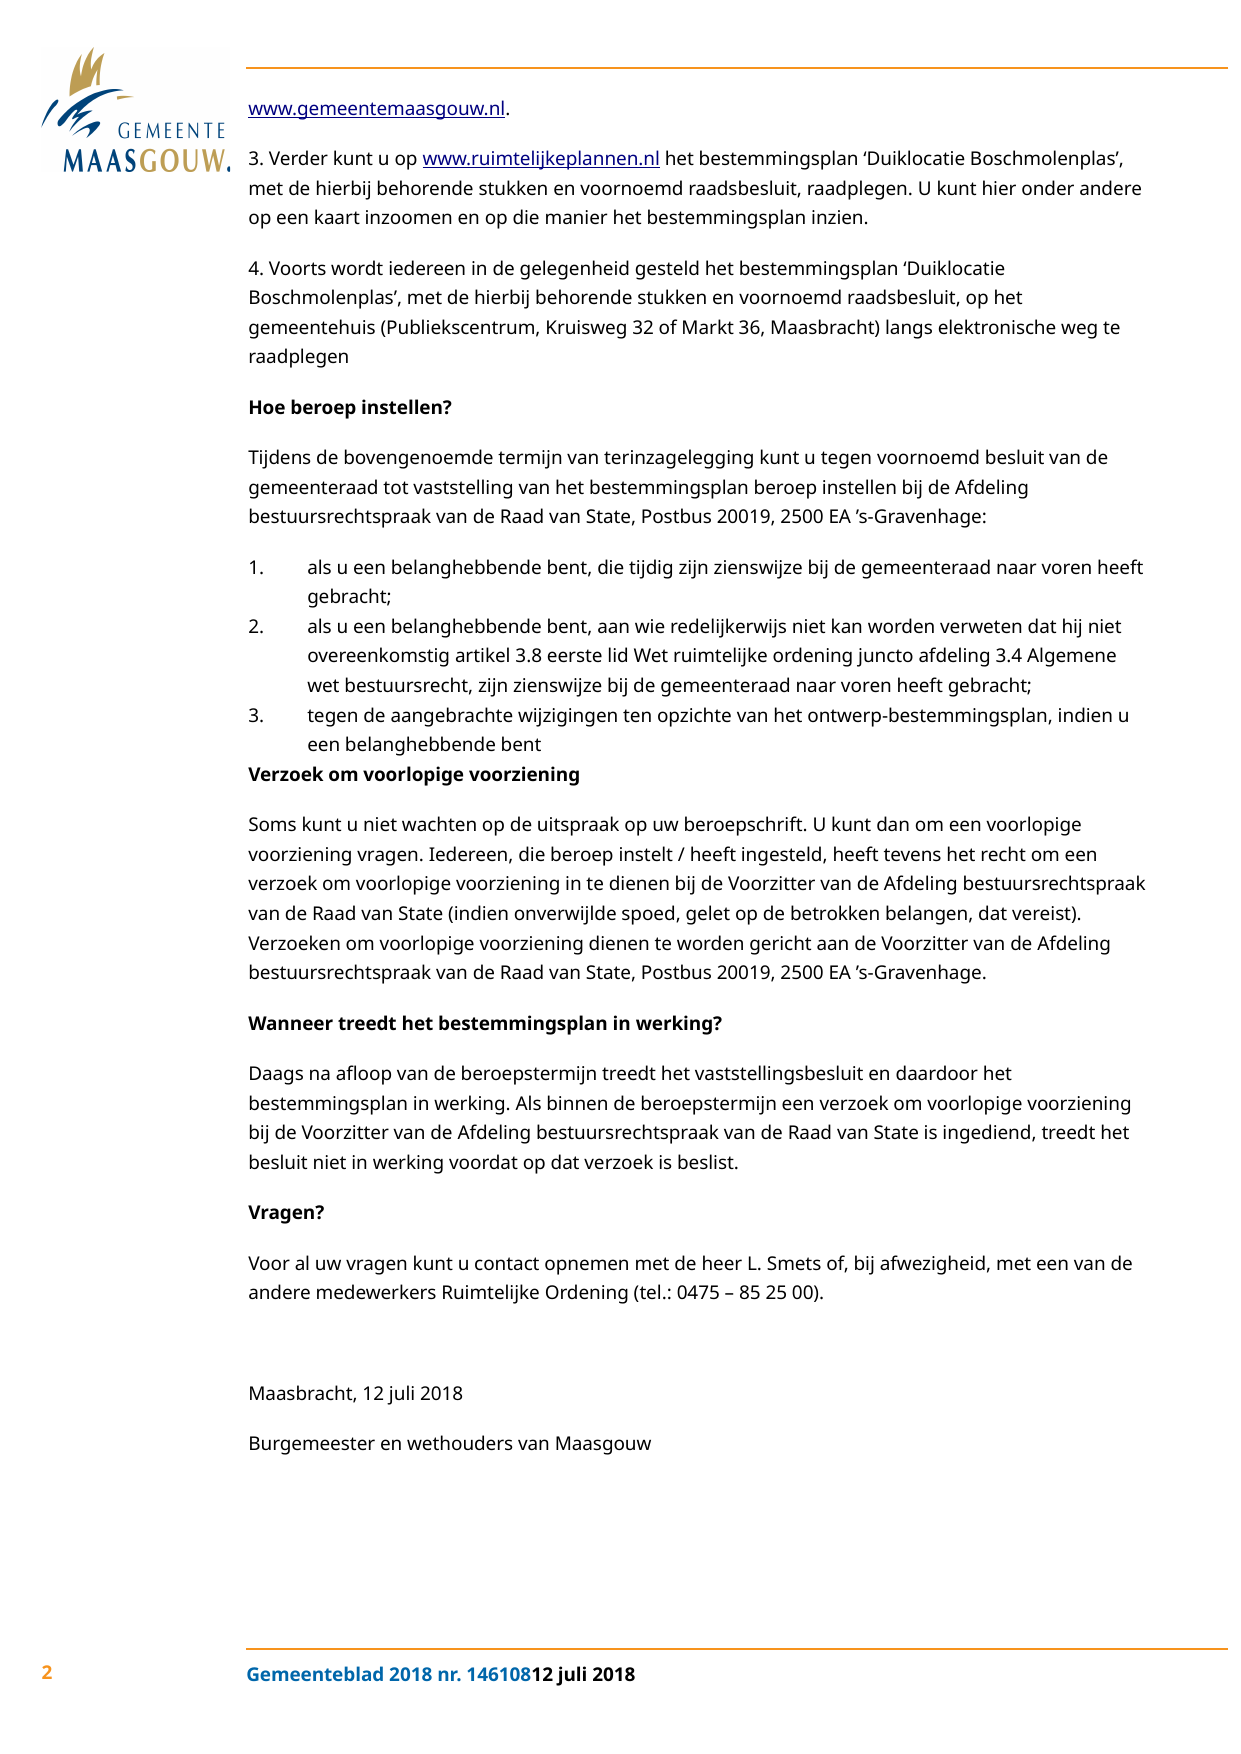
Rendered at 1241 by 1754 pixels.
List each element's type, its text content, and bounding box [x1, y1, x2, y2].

text 3. Verder kunt u op www.ruimtelijkeplannen.nl het bestemmingsplan ‘Duiklocatie Boschmolenplas’, met de hierbij behorende stukken en voornoemd raadsbesluit, raadplegen. U kunt hier onder andere op een kaart inzoomen en op die manier het bestemmingsplan inzien. [248, 145, 1152, 230]
text Verzoek om voorlopige voorziening [248, 761, 1152, 787]
text Soms kunt u niet wachten op de uitspraak op uw beroepschrift. U kunt dan om een voorlopige voorziening vragen. Iedereen, die beroep instelt / heeft ingesteld, heeft tevens het recht om een verzoek om voorlopige voorziening in te dienen bij de Voorzitter van de Afdeling bestuursrechtspraak van de Raad van State (indien onverwijlde spoed, gelet op de betrokken belangen, dat vereist). Verzoeken om voorlopige voorziening dienen te worden gericht aan de Voorzitter van de Afdeling bestuursrechtspraak van de Raad van State, Postbus 20019, 2500 EA ’s-Gravenhage. [248, 811, 1152, 985]
text Tijdens de bovengenoemde termijn van terinzagelegging kunt u tegen voornoemd besluit van de gemeenteraad tot vaststelling van het bestemmingsplan beroep instellen bij de Afdeling bestuursrechtspraak van de Raad van State, Postbus 20019, 2500 EA ’s-Gravenhage: [248, 444, 1152, 529]
text Vragen? [248, 1199, 1152, 1225]
list als u een belanghebbende bent, die tijdig zijn zienswijze bij de gemeenteraad naar voren heeft gebracht; [248, 554, 1152, 609]
text Daags na afloop van de beroepstermijn treedt het vaststellingsbesluit en daardoor het bestemmingsplan in werking. Als binnen de beroepstermijn een verzoek om voorlopige voorziening bij de Voorzitter van de Afdeling bestuursrechtspraak van de Raad van State is ingediend, treedt het besluit niet in werking voordat op dat verzoek is beslist. [248, 1060, 1152, 1175]
text www.gemeentemaasgouw.nl. [248, 95, 1152, 121]
text Wanneer treedt het bestemmingsplan in werking? [248, 1010, 1152, 1036]
text 4. Voorts wordt iedereen in de gelegenheid gesteld het bestemmingsplan ‘Duiklocatie Boschmolenplas’, met de hierbij behorende stukken en voornoemd raadsbesluit, op het gemeentehuis (Publiekscentrum, Kruisweg 32 of Markt 36, Maasbracht) langs elektronische weg te raadplegen [248, 255, 1152, 369]
text Maasbracht, 12 juli 2018 [248, 1380, 1152, 1406]
list als u een belanghebbende bent, aan wie redelijkerwijs niet kan worden verweten dat hij niet overeenkomstig artikel 3.8 eerste lid Wet ruimtelijke ordening juncto afdeling 3.4 Algemene wet bestuursrecht, zijn zienswijze bij de gemeenteraad naar voren heeft gebracht; [248, 613, 1152, 698]
text Hoe beroep instellen? [248, 394, 1152, 420]
list tegen de aangebrachte wijzigingen ten opzichte van het ontwerp-bestemmingsplan, indien u een belanghebbende bent [248, 702, 1152, 757]
picture [41, 47, 231, 172]
text Burgemeester en wethouders van Maasgouw [248, 1431, 1152, 1456]
text Voor al uw vragen kunt u contact opnemen met de heer L. Smets of, bij afwezigheid, met een van de andere medewerkers Ruimtelijke Ordening (tel.: 0475 – 85 25 00). [248, 1250, 1152, 1305]
